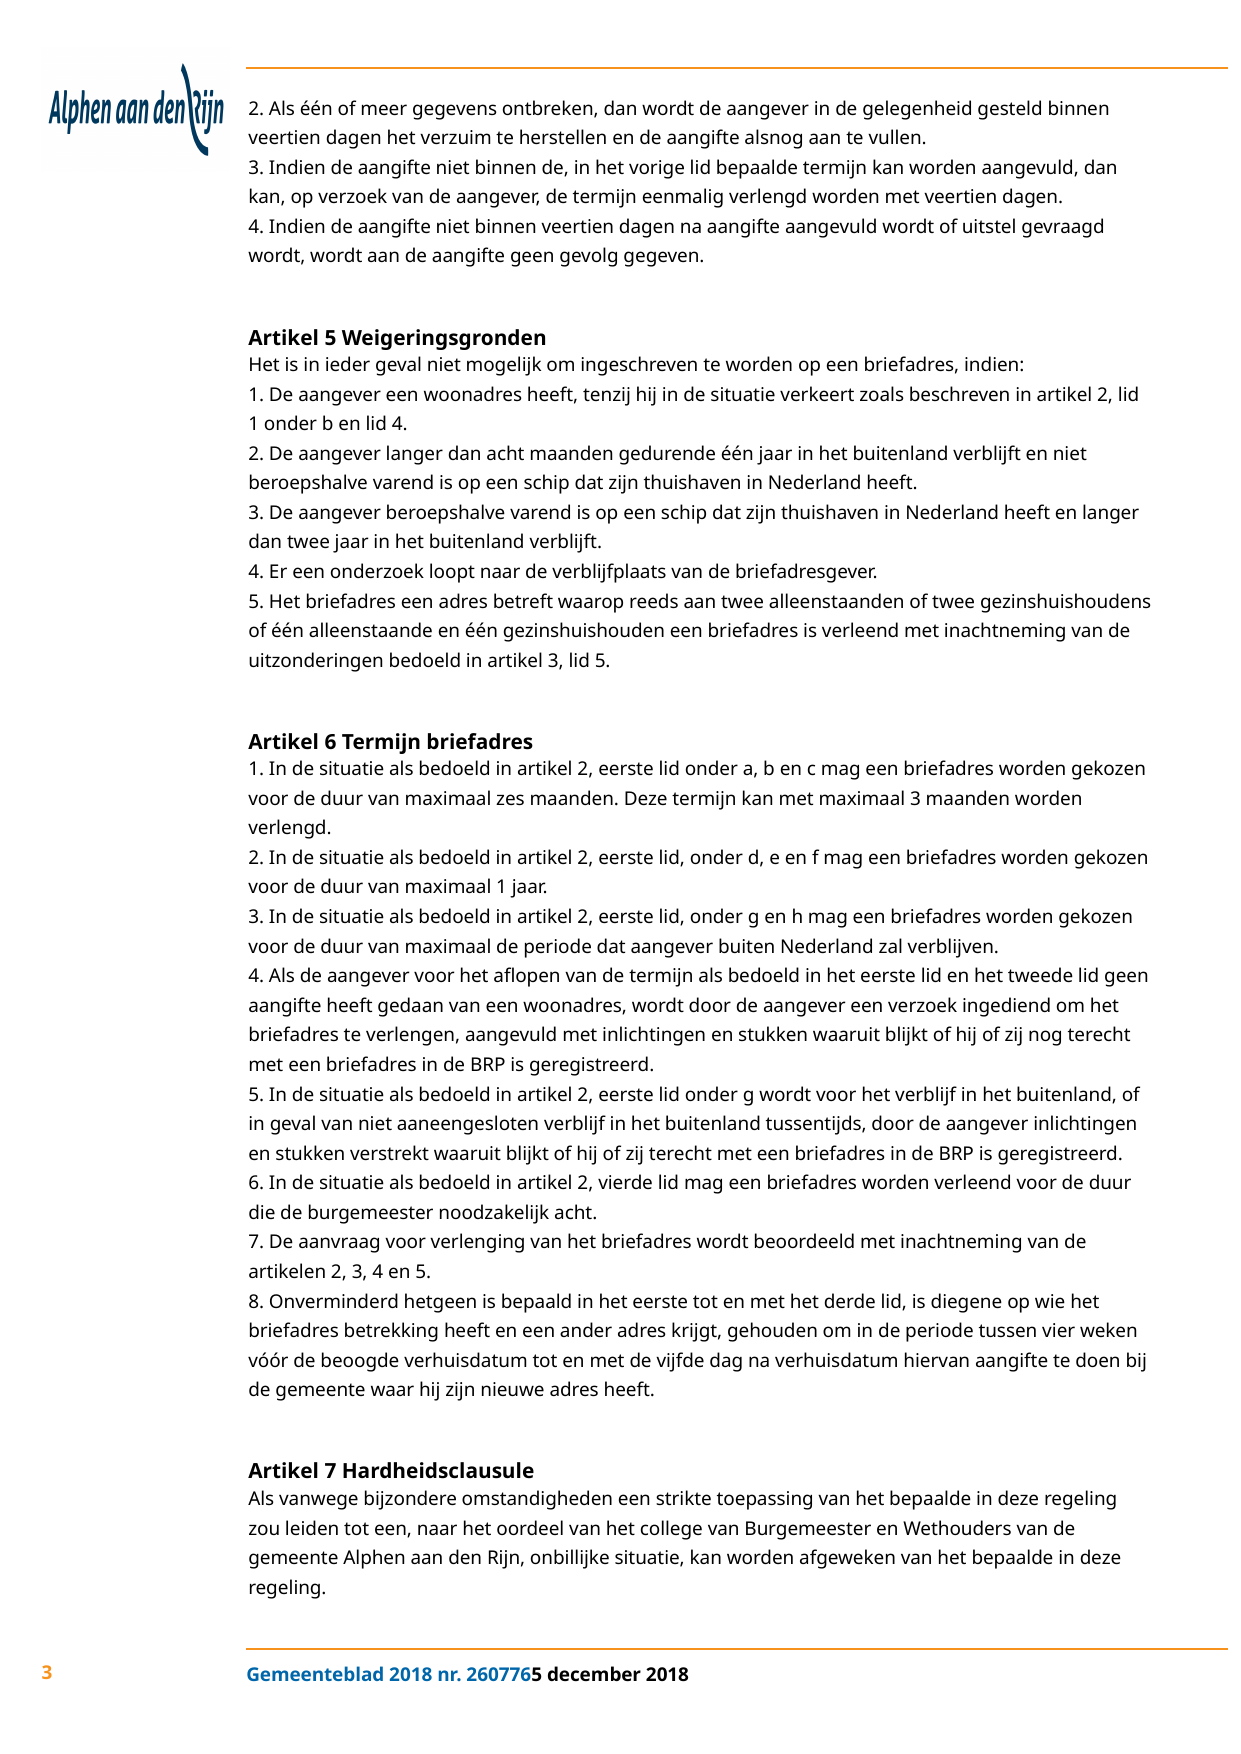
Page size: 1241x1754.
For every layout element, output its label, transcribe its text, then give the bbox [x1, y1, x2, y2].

text 1. In de situatie als bedoeld in artikel 2, eerste lid onder a, b en c mag een briefadres worden gekozen voor de duur van maximaal zes maanden. Deze termijn kan met maximaal 3 maanden worden verlengd. [248, 755, 1152, 840]
text Artikel 6 Termijn briefadres [248, 727, 1152, 755]
text Als vanwege bijzondere omstandigheden een strikte toepassing van het bepaalde in deze regeling zou leiden tot een, naar het oordeel van het college van Burgemeester en Wethouders van de gemeente Alphen aan den Rijn, onbillijke situatie, kan worden afgeweken van het bepaalde in deze regeling. [248, 1485, 1152, 1599]
text 4. Indien de aangifte niet binnen veertien dagen na aangifte aangevuld wordt of uitstel gevraagd wordt, wordt aan de aangifte geen gevolg gegeven. [248, 213, 1152, 268]
text 2. In de situatie als bedoeld in artikel 2, eerste lid, onder d, e en f mag een briefadres worden gekozen voor de duur van maximaal 1 jaar. [248, 844, 1152, 899]
text 5. Het briefadres een adres betreft waarop reeds aan twee alleenstaanden of twee gezinshuishoudens of één alleenstaande en één gezinshuishouden een briefadres is verleend met inachtneming van de uitzonderingen bedoeld in artikel 3, lid 5. [248, 588, 1152, 673]
text Het is in ieder geval niet mogelijk om ingeschreven te worden op een briefadres, indien: [248, 351, 1152, 377]
text 1. De aangever een woonadres heeft, tenzij hij in de situatie verkeert zoals beschreven in artikel 2, lid 1 onder b en lid 4. [248, 381, 1152, 436]
text 5. In de situatie als bedoeld in artikel 2, eerste lid onder g wordt voor het verblijf in het buitenland, of in geval van niet aaneengesloten verblijf in het buitenland tussentijds, door de aangever inlichtingen en stukken verstrekt waaruit blijkt of hij of zij terecht met een briefadres in de BRP is geregistreerd. [248, 1081, 1152, 1166]
text Artikel 5 Weigeringsgronden [248, 323, 1152, 351]
text 4. Er een onderzoek loopt naar de verblijfplaats van de briefadresgever. [248, 558, 1152, 584]
text 7. De aanvraag voor verlenging van het briefadres wordt beoordeeld met inachtneming van de artikelen 2, 3, 4 en 5. [248, 1229, 1152, 1284]
text 3. In de situatie als bedoeld in artikel 2, eerste lid, onder g en h mag een briefadres worden gekozen voor de duur van maximaal de periode dat aangever buiten Nederland zal verblijven. [248, 903, 1152, 959]
text 4. Als de aangever voor het aflopen van de termijn als bedoeld in het eerste lid en het tweede lid geen aangifte heeft gedaan van een woonadres, wordt door de aangever een verzoek ingediend om het briefadres te verlengen, aangevuld met inlichtingen en stukken waaruit blijkt of hij of zij nog terecht met een briefadres in de BRP is geregistreerd. [248, 962, 1152, 1077]
text Artikel 7 Hardheidsclausule [248, 1457, 1152, 1485]
text 2. Als één of meer gegevens ontbreken, dan wordt de aangever in de gelegenheid gesteld binnen veertien dagen het verzuim te herstellen en de aangifte alsnog aan te vullen. [248, 95, 1152, 150]
picture [41, 47, 231, 172]
text 3. Indien de aangifte niet binnen de, in het vorige lid bepaalde termijn kan worden aangevuld, dan kan, op verzoek van de aangever, de termijn eenmalig verlengd worden met veertien dagen. [248, 154, 1152, 209]
text 2. De aangever langer dan acht maanden gedurende één jaar in het buitenland verblijft en niet beroepshalve varend is op een schip dat zijn thuishaven in Nederland heeft. [248, 440, 1152, 495]
text 8. Onverminderd hetgeen is bepaald in het eerste tot en met het derde lid, is diegene op wie het briefadres betrekking heeft en een ander adres krijgt, gehouden om in de periode tussen vier weken vóór de beoogde verhuisdatum tot en met de vijfde dag na verhuisdatum hiervan aangifte te doen bij de gemeente waar hij zijn nieuwe adres heeft. [248, 1288, 1152, 1402]
text 3. De aangever beroepshalve varend is op een schip dat zijn thuishaven in Nederland heeft en langer dan twee jaar in het buitenland verblijft. [248, 499, 1152, 554]
text 6. In de situatie als bedoeld in artikel 2, vierde lid mag een briefadres worden verleend voor de duur die de burgemeester noodzakelijk acht. [248, 1169, 1152, 1225]
